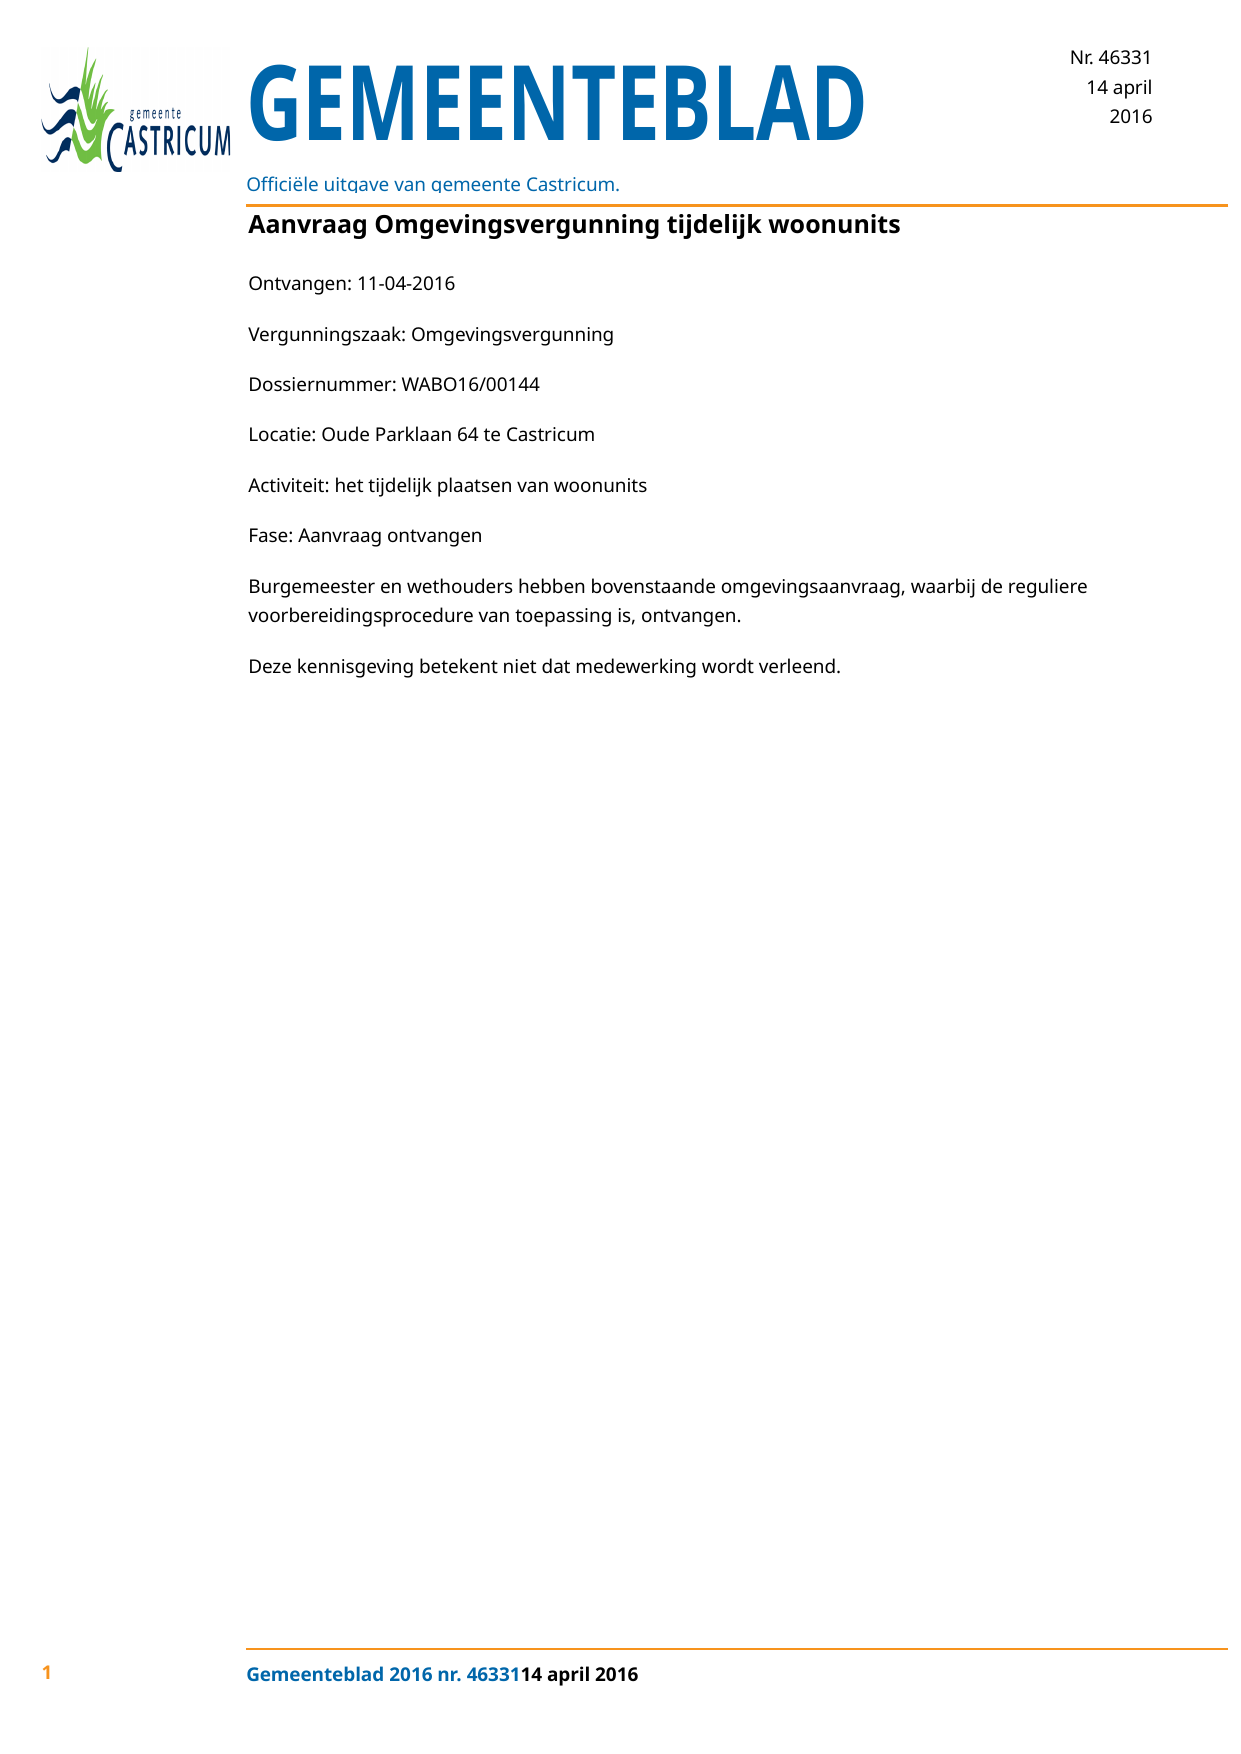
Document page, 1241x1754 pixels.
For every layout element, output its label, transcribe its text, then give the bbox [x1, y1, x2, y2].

text Locatie: Oude Parklaan 64 te Castricum [248, 422, 1152, 447]
text Dossiernummer: WABO16/00144 [248, 371, 1152, 397]
text Activiteit: het tijdelijk plaatsen van woonunits [248, 472, 1152, 498]
text Burgemeester en wethouders hebben bovenstaande omgevingsaanvraag, waarbij de reguliere voorbereidingsprocedure van toepassing is, ontvangen. [248, 573, 1152, 628]
text Deze kennisgeving betekent niet dat medewerking wordt verleend. [248, 653, 1152, 678]
text Vergunningszaak: Omgevingsvergunning [248, 321, 1152, 346]
picture [41, 47, 231, 172]
text Ontvangen: 11-04-2016 [248, 270, 1152, 296]
text Fase: Aanvraag ontvangen [248, 522, 1152, 548]
text Aanvraag Omgevingsvergunning tijdelijk woonunits [248, 207, 1152, 241]
